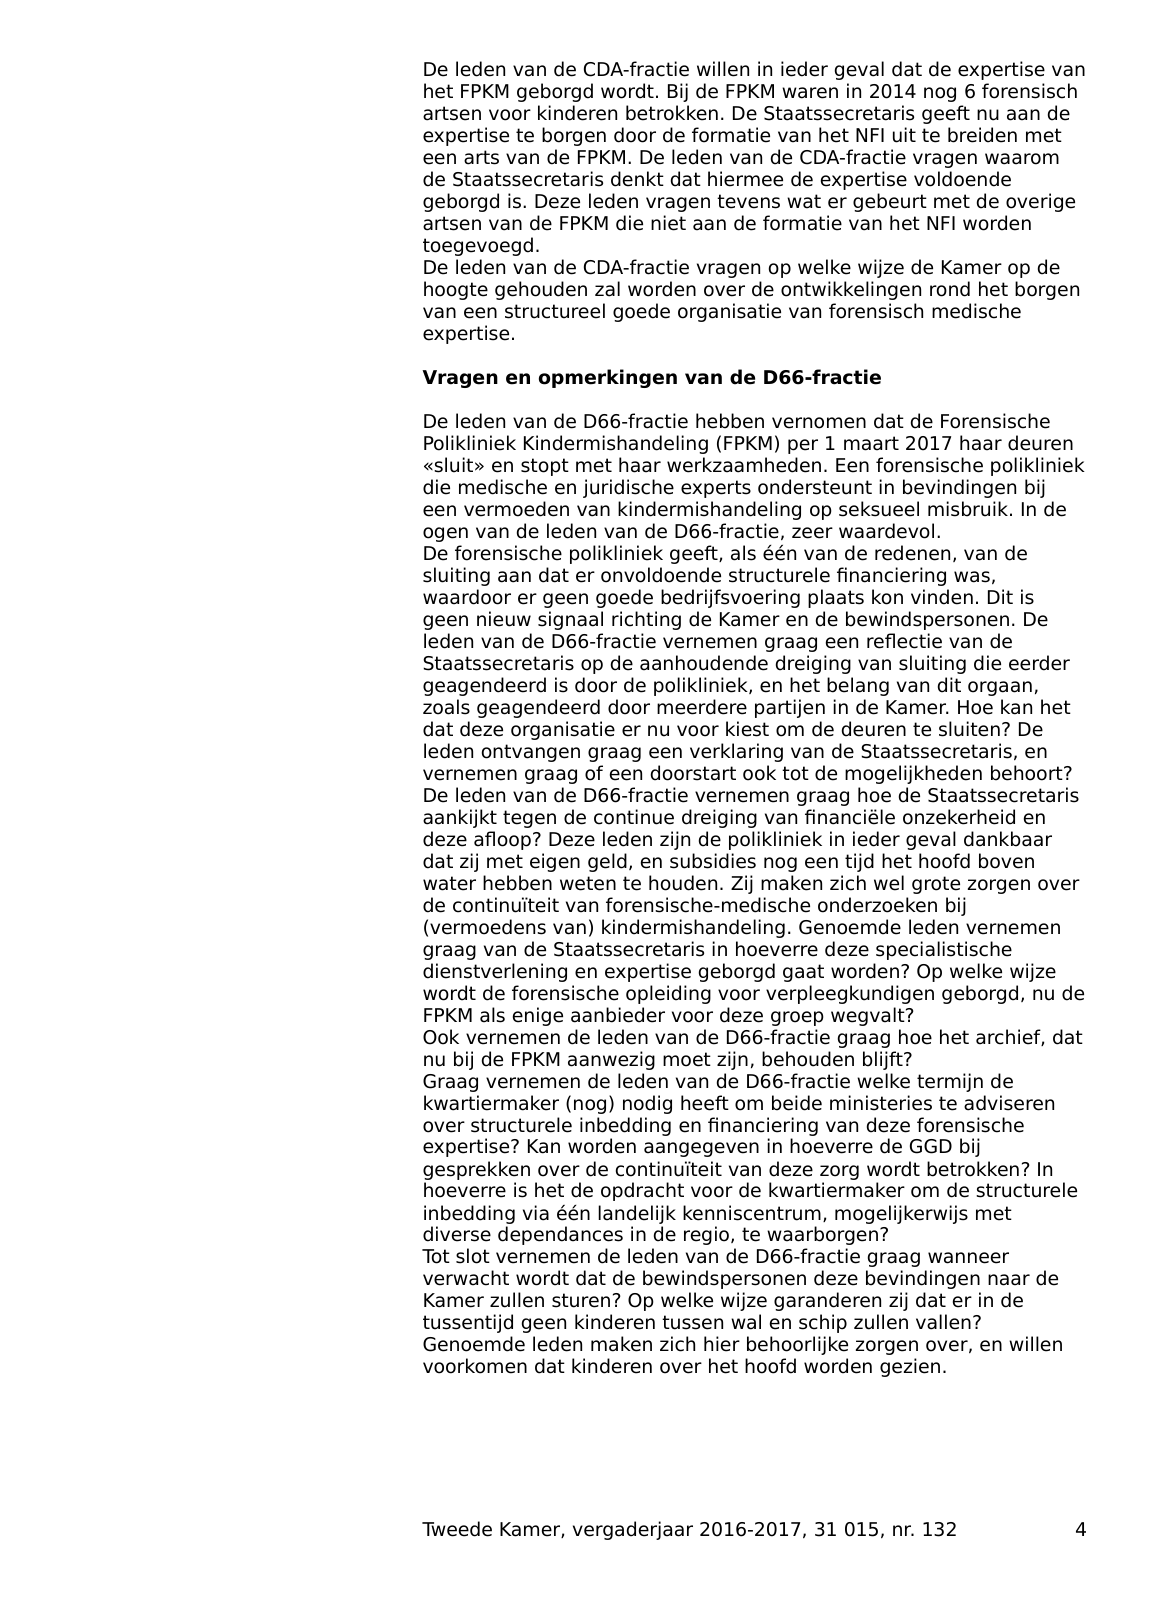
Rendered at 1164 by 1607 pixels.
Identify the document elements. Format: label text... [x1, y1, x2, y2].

text Tot slot vernemen de leden van de D66-fractie graag wanneer verwacht wordt dat de bewindspersonen deze bevindingen naar de Kamer zullen sturen? Op welke wijze garanderen zij dat er in de tussentijd geen kinderen tussen wal en schip zullen vallen? Genoemde leden maken zich hier behoorlijke zorgen over, en willen voorkomen dat kinderen over het hoofd worden gezien. [422, 1246, 1087, 1378]
text De leden van de CDA-fractie vragen op welke wijze de Kamer op de hoogte gehouden zal worden over de ontwikkelingen rond het borgen van een structureel goede organisatie van forensisch medische expertise. [422, 257, 1087, 345]
text De leden van de D66-fractie hebben vernomen dat de Forensische Polikliniek Kindermishandeling (FPKM) per 1 maart 2017 haar deuren «sluit» en stopt met haar werkzaamheden. Een forensische polikliniek die medische en juridische experts ondersteunt in bevindingen bij een vermoeden van kindermishandeling op seksueel misbruik. In de ogen van de leden van de D66-fractie, zeer waardevol. [422, 411, 1087, 543]
text De forensische polikliniek geeft, als één van de redenen, van de sluiting aan dat er onvoldoende structurele financiering was, waardoor er geen goede bedrijfsvoering plaats kon vinden. Dit is geen nieuw signaal richting de Kamer en de bewindspersonen. De leden van de D66-fractie vernemen graag een reflectie van de Staatssecretaris op de aanhoudende dreiging van sluiting die eerder geagendeerd is door de polikliniek, en het belang van dit orgaan, zoals geagendeerd door meerdere partijen in de Kamer. Hoe kan het dat deze organisatie er nu voor kiest om de deuren te sluiten? De leden ontvangen graag een verklaring van de Staatssecretaris, en vernemen graag of een doorstart ook tot de mogelijkheden behoort? [422, 543, 1087, 785]
text De leden van de D66-fractie vernemen graag hoe de Staatssecretaris aankijkt tegen de continue dreiging van financiële onzekerheid en deze afloop? Deze leden zijn de polikliniek in ieder geval dankbaar dat zij met eigen geld, en subsidies nog een tijd het hoofd boven water hebben weten te houden. Zij maken zich wel grote zorgen over de continuïteit van forensische-medische onderzoeken bij (vermoedens van) kindermishandeling. Genoemde leden vernemen graag van de Staatssecretaris in hoeverre deze specialistische dienstverlening en expertise geborgd gaat worden? Op welke wijze wordt de forensische opleiding voor verpleegkundigen geborgd, nu de FPKM als enige aanbieder voor deze groep wegvalt? [422, 785, 1087, 1027]
text Graag vernemen de leden van de D66-fractie welke termijn de kwartiermaker (nog) nodig heeft om beide ministeries te adviseren over structurele inbedding en financiering van deze forensische expertise? Kan worden aangegeven in hoeverre de GGD bij gesprekken over de continuïteit van deze zorg wordt betrokken? In hoeverre is het de opdracht voor de kwartiermaker om de structurele inbedding via één landelijk kenniscentrum, mogelijkerwijs met diverse dependances in de regio, te waarborgen? [422, 1071, 1087, 1246]
text De leden van de CDA-fractie willen in ieder geval dat de expertise van het FPKM geborgd wordt. Bij de FPKM waren in 2014 nog 6 forensisch artsen voor kinderen betrokken. De Staatssecretaris geeft nu aan de expertise te borgen door de formatie van het NFI uit te breiden met een arts van de FPKM. De leden van de CDA-fractie vragen waarom de Staatssecretaris denkt dat hiermee de expertise voldoende geborgd is. Deze leden vragen tevens wat er gebeurt met de overige artsen van de FPKM die niet aan de formatie van het NFI worden toegevoegd. [422, 59, 1087, 257]
text Ook vernemen de leden van de D66-fractie graag hoe het archief, dat nu bij de FPKM aanwezig moet zijn, behouden blijft? [422, 1027, 1087, 1071]
subtitle Vragen en opmerkingen van de D66-fractie [422, 367, 1087, 389]
